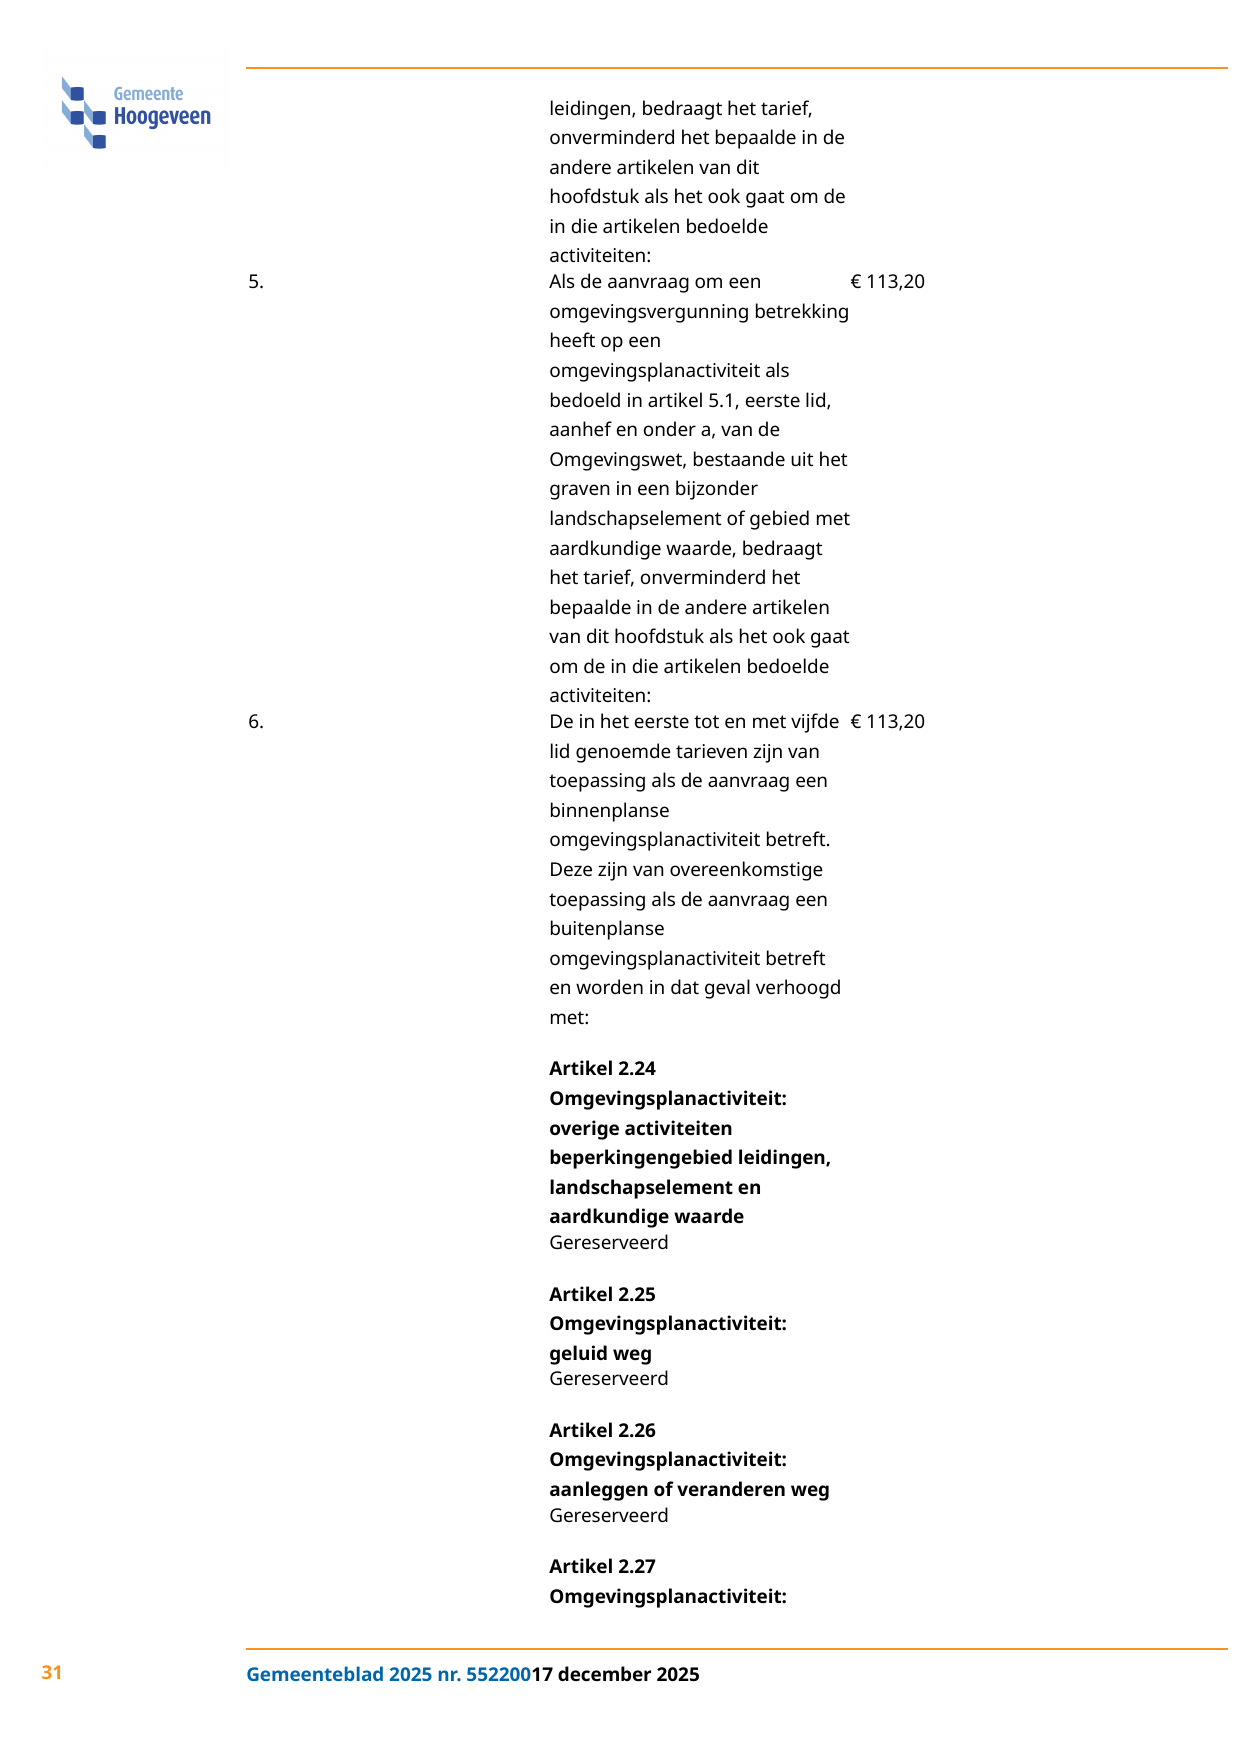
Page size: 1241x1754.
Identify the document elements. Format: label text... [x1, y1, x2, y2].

table_cell Artikel 2.26 Omgevingsplanactiviteit: aanleggen of veranderen weg [549, 1417, 850, 1502]
table_cell [248, 1056, 549, 1229]
table_cell [850, 1056, 1152, 1229]
table_cell [850, 1281, 1152, 1366]
table_cell [248, 1417, 549, 1502]
table_cell € 113,20 [850, 269, 1152, 708]
table_cell Artikel 2.24 Omgevingsplanactiviteit: overige activiteiten beperkingengebied leidingen, landschapselement en aardkundige waarde [549, 1056, 850, 1229]
table_cell [850, 1528, 1152, 1553]
table_cell [549, 1030, 850, 1056]
table_cell [549, 1255, 850, 1281]
table_cell Artikel 2.27 Omgevingsplanactiviteit: [549, 1554, 850, 1609]
table_cell [850, 1229, 1152, 1255]
table_cell [850, 95, 1152, 268]
table_cell [850, 1366, 1152, 1391]
table_cell Gereserveerd [549, 1366, 850, 1391]
table_cell [850, 1417, 1152, 1502]
table_cell [248, 1229, 549, 1255]
table_cell [248, 1366, 549, 1391]
table_cell Als de aanvraag om een omgevingsvergunning betrekking heeft op een omgevingsplanactiviteit als bedoeld in artikel 5.1, eerste lid, aanhef en onder a, van de Omgevingswet, bestaande uit het graven in een bijzonder landschapselement of gebied met aardkundige waarde, bedraagt het tarief, onverminderd het bepaalde in de andere artikelen van dit hoofdstuk als het ook gaat om de in die artikelen bedoelde activiteiten: [549, 269, 850, 708]
table_cell [850, 1255, 1152, 1281]
table_cell [248, 1391, 549, 1417]
table_cell De in het eerste tot en met vijfde lid genoemde tarieven zijn van toepassing als de aanvraag een binnenplanse omgevingsplanactiviteit betreft. Deze zijn van overeenkomstige toepassing als de aanvraag een buitenplanse omgevingsplanactiviteit betreft en worden in dat geval verhoogd met: [549, 708, 850, 1030]
table_cell [248, 1554, 549, 1609]
table_cell [549, 1391, 850, 1417]
picture [41, 47, 231, 172]
table_cell [248, 1030, 549, 1056]
table_cell [850, 1502, 1152, 1528]
table_cell [248, 1528, 549, 1553]
table_cell [248, 1281, 549, 1366]
table_cell [549, 1528, 850, 1553]
table_cell [850, 1554, 1152, 1609]
table_cell [850, 1391, 1152, 1417]
table_cell 5. [248, 269, 549, 708]
table_cell [248, 95, 549, 268]
table_cell [850, 1030, 1152, 1056]
table_cell 6. [248, 708, 549, 1030]
table_cell [248, 1502, 549, 1528]
table_cell leidingen, bedraagt het tarief, onverminderd het bepaalde in de andere artikelen van dit hoofdstuk als het ook gaat om de in die artikelen bedoelde activiteiten: [549, 95, 850, 268]
table_cell € 113,20 [850, 708, 1152, 1030]
table_cell Artikel 2.25 Omgevingsplanactiviteit: geluid weg [549, 1281, 850, 1366]
table_cell Gereserveerd [549, 1502, 850, 1528]
table_cell [248, 1255, 549, 1281]
table_cell Gereserveerd [549, 1229, 850, 1255]
